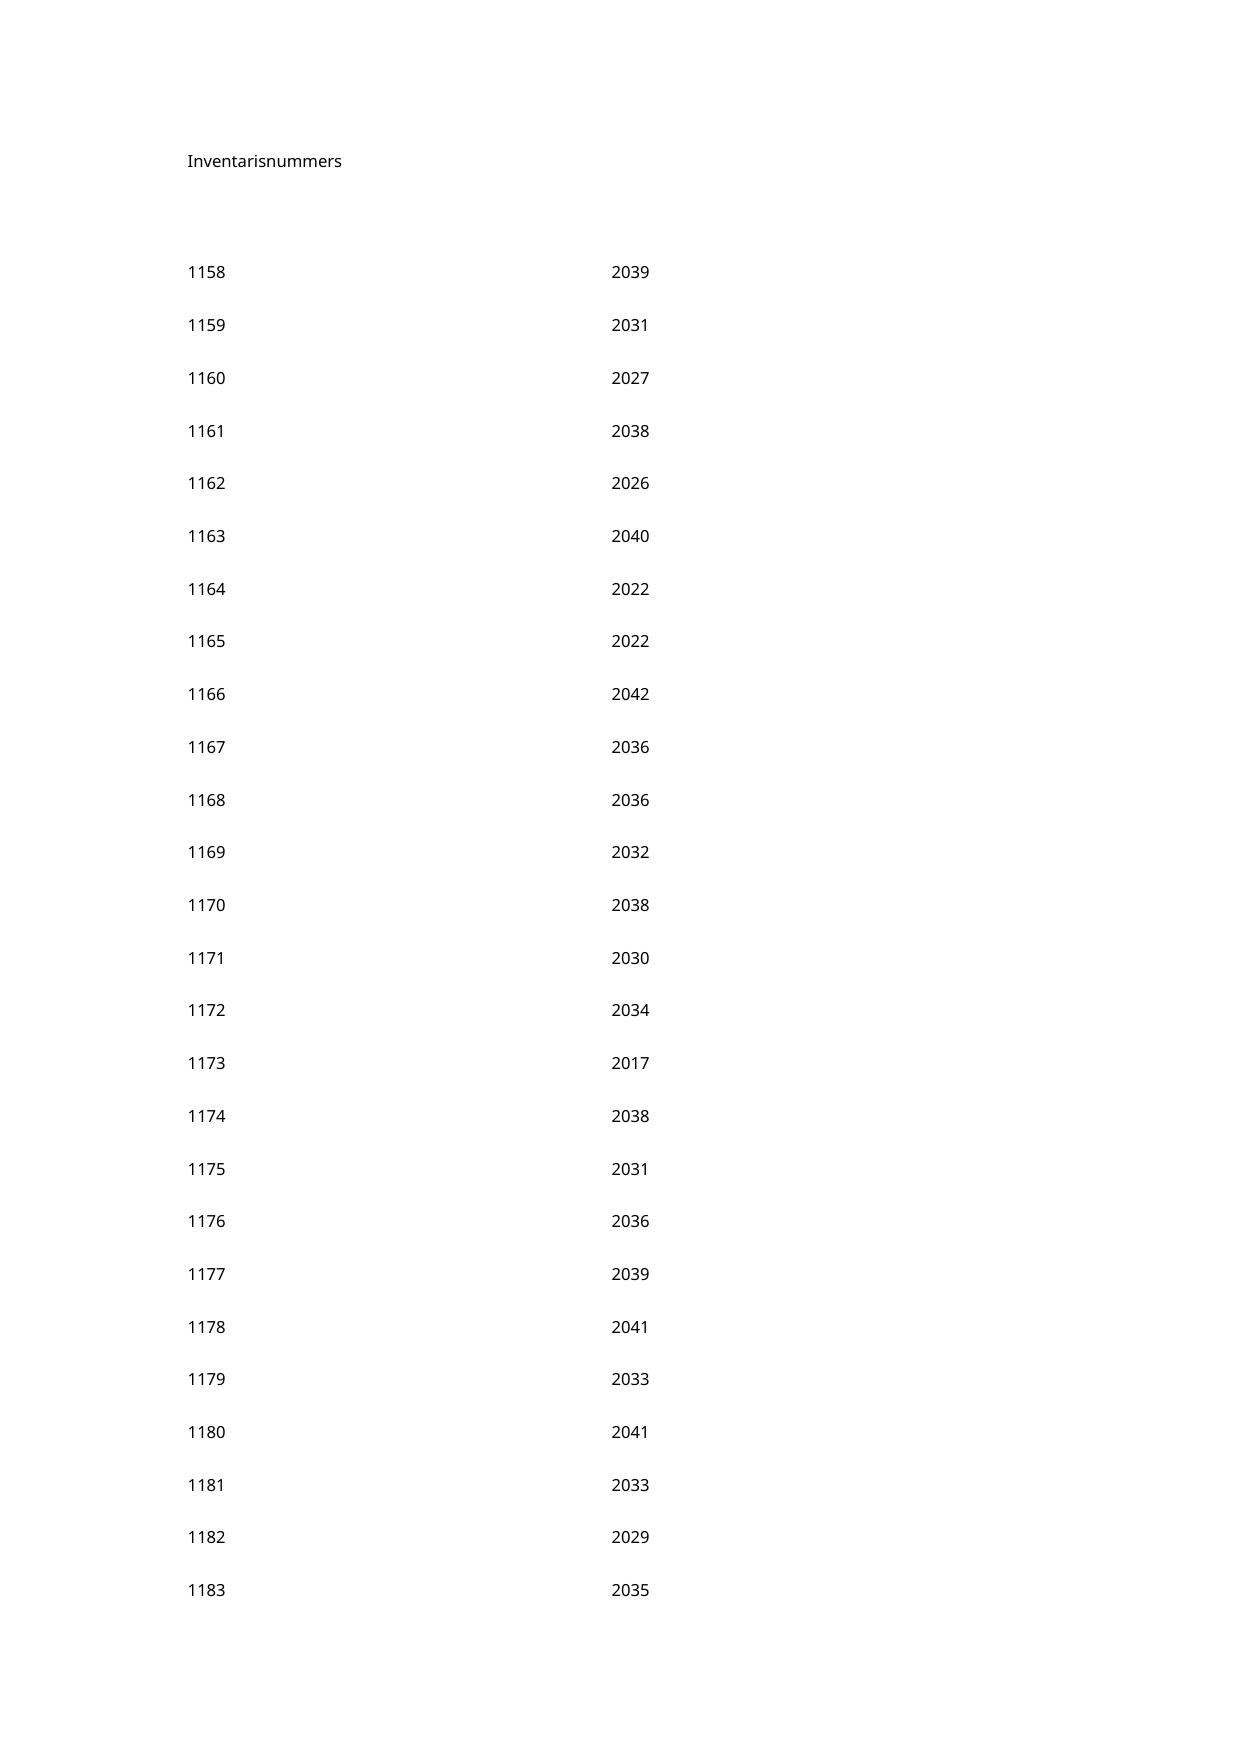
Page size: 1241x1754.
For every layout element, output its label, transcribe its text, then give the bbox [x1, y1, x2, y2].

table_cell 1183 [188, 1579, 611, 1602]
table_cell 2038 [611, 419, 1053, 472]
table_cell 1166 [188, 683, 611, 736]
table_cell 1158 [188, 261, 611, 314]
table_cell 2038 [611, 1105, 1053, 1157]
table_cell 2033 [611, 1474, 1053, 1526]
table_cell 1177 [188, 1263, 611, 1315]
table_cell 1182 [188, 1526, 611, 1579]
table_cell 1180 [188, 1421, 611, 1473]
table_cell 1163 [188, 525, 611, 577]
table_cell 1178 [188, 1315, 611, 1368]
table_cell 1181 [188, 1474, 611, 1526]
table_cell 1179 [188, 1368, 611, 1421]
table_cell 2031 [611, 1157, 1053, 1210]
table_cell 2040 [611, 525, 1053, 577]
table_cell 2034 [611, 999, 1053, 1052]
table_cell 2026 [611, 472, 1053, 525]
table_cell 1162 [188, 472, 611, 525]
table_cell 1170 [188, 894, 611, 946]
table_cell 2036 [611, 788, 1053, 841]
table_cell 1176 [188, 1210, 611, 1263]
table_cell 2022 [611, 630, 1053, 683]
table_cell 2027 [611, 367, 1053, 419]
table_cell 1172 [188, 999, 611, 1052]
table_cell 2029 [611, 1526, 1053, 1579]
table_cell 2036 [611, 1210, 1053, 1263]
table_header [611, 150, 1053, 208]
table_cell 1164 [188, 578, 611, 630]
table_cell 2038 [611, 894, 1053, 946]
table_cell 2035 [611, 1579, 1053, 1602]
table_cell 2030 [611, 946, 1053, 999]
table_cell 1173 [188, 1052, 611, 1104]
table_cell 1175 [188, 1157, 611, 1210]
table_cell 2039 [611, 261, 1053, 314]
table_cell 2036 [611, 736, 1053, 788]
table_cell 2041 [611, 1315, 1053, 1368]
table_cell 2032 [611, 841, 1053, 894]
table_cell 1159 [188, 314, 611, 367]
table_cell 1165 [188, 630, 611, 683]
table_cell 1167 [188, 736, 611, 788]
table_cell 2017 [611, 1052, 1053, 1104]
table_cell 1161 [188, 419, 611, 472]
table_cell 2022 [611, 578, 1053, 630]
table_cell [188, 209, 611, 261]
table_header Inventarisnummers [188, 150, 611, 208]
table_cell 1169 [188, 841, 611, 894]
table_cell 1174 [188, 1105, 611, 1157]
table_cell 1171 [188, 946, 611, 999]
table_cell 2031 [611, 314, 1053, 367]
table_cell 2039 [611, 1263, 1053, 1315]
table_cell 2033 [611, 1368, 1053, 1421]
table_cell [611, 209, 1053, 261]
table_cell 1160 [188, 367, 611, 419]
table_cell 2041 [611, 1421, 1053, 1473]
table_cell 1168 [188, 788, 611, 841]
table_cell 2042 [611, 683, 1053, 736]
